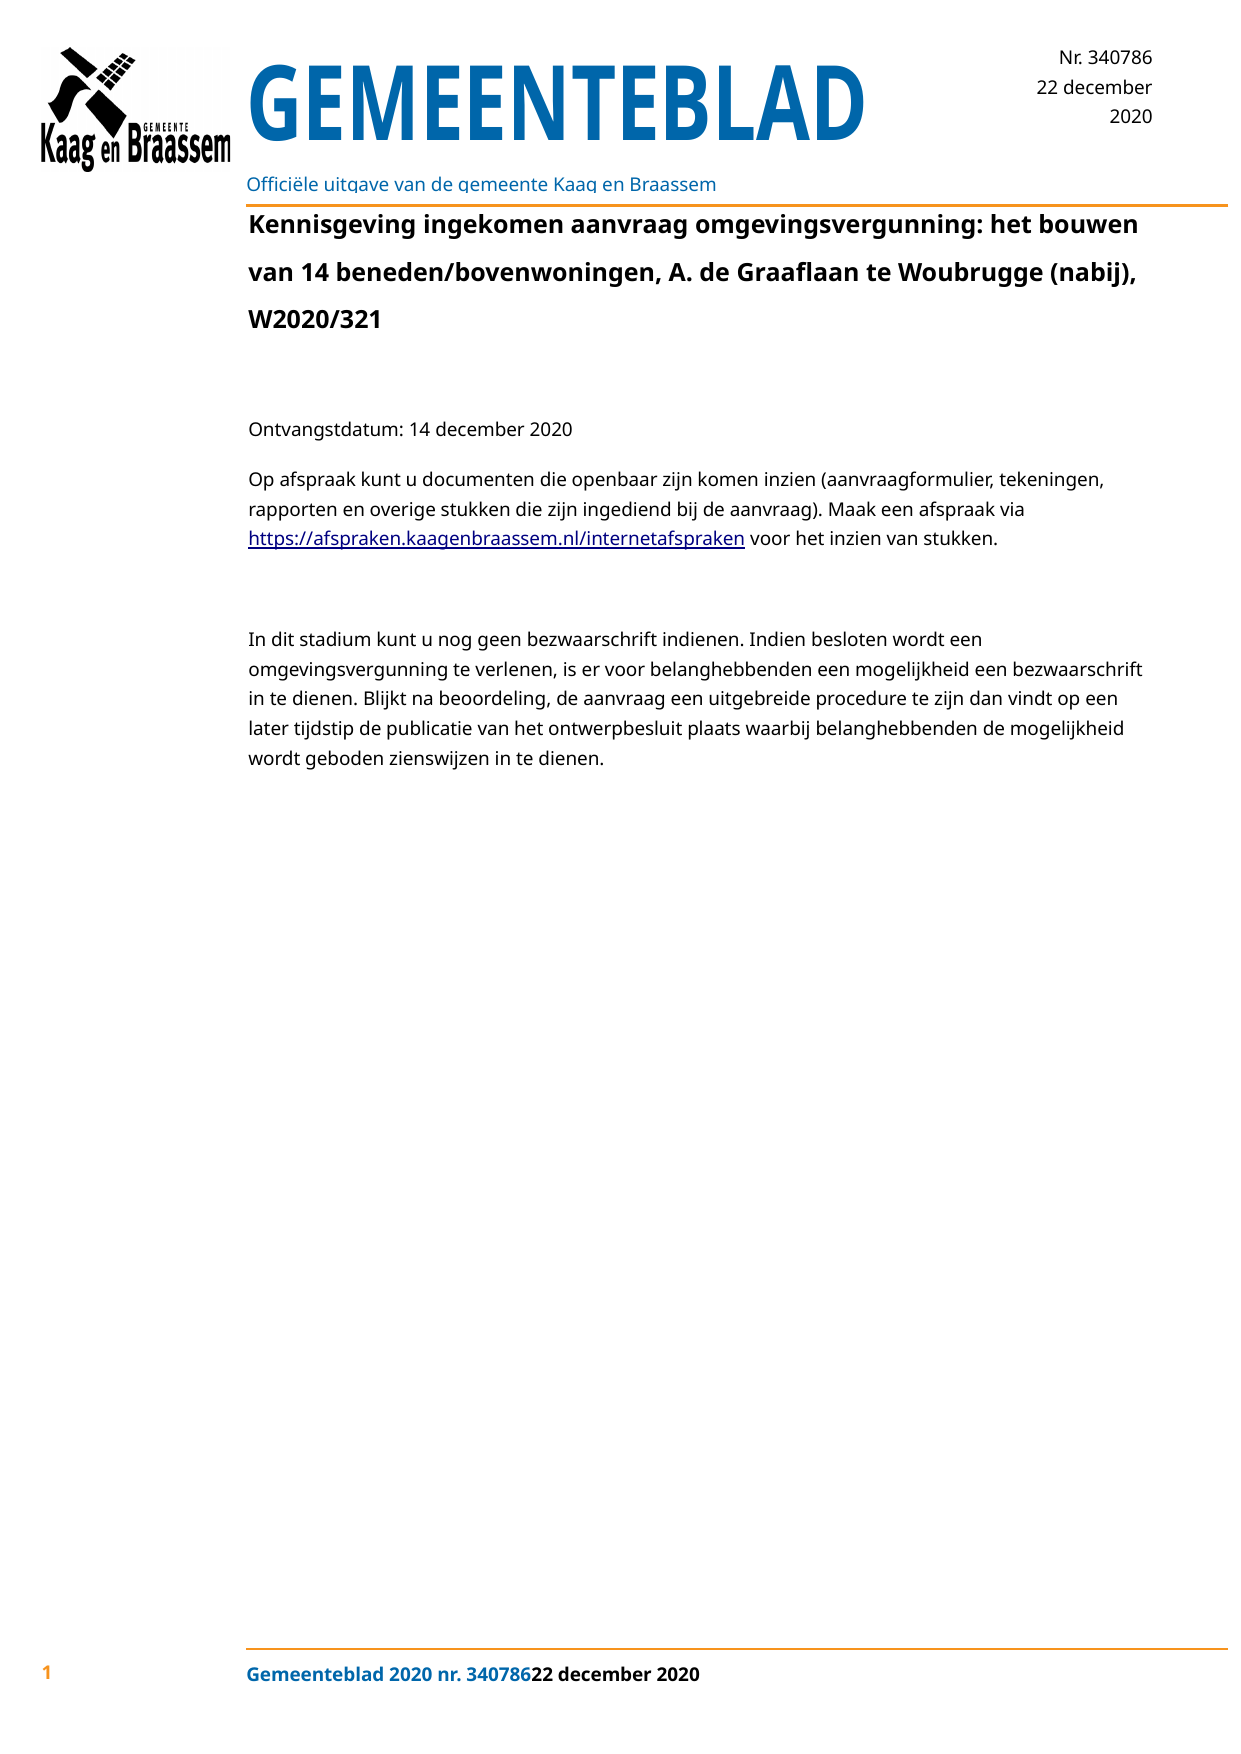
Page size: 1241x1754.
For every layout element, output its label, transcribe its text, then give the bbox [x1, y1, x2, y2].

text Kennisgeving ingekomen aanvraag omgevingsvergunning: het bouwen van 14 beneden/bovenwoningen, A. de Graaflaan te Woubrugge (nabij), W2020/321 [248, 207, 1152, 336]
text In dit stadium kunt u nog geen bezwaarschrift indienen. Indien besloten wordt een omgevingsvergunning te verlenen, is er voor belanghebbenden een mogelijkheid een bezwaarschrift in te dienen. Blijkt na beoordeling, de aanvraag een uitgebreide procedure te zijn dan vindt op een later tijdstip de publicatie van het ontwerpbesluit plaats waarbij belanghebbenden de mogelijkheid wordt geboden zienswijzen in te dienen. [248, 626, 1152, 770]
text Op afspraak kunt u documenten die openbaar zijn komen inzien (aanvraagformulier, tekeningen, rapporten en overige stukken die zijn ingediend bij de aanvraag). Maak een afspraak via https://afspraken.kaagenbraassem.nl/internetafspraken voor het inzien van stukken. [248, 466, 1152, 551]
picture [41, 47, 231, 172]
text Ontvangstdatum: 14 december 2020 [248, 416, 1152, 442]
